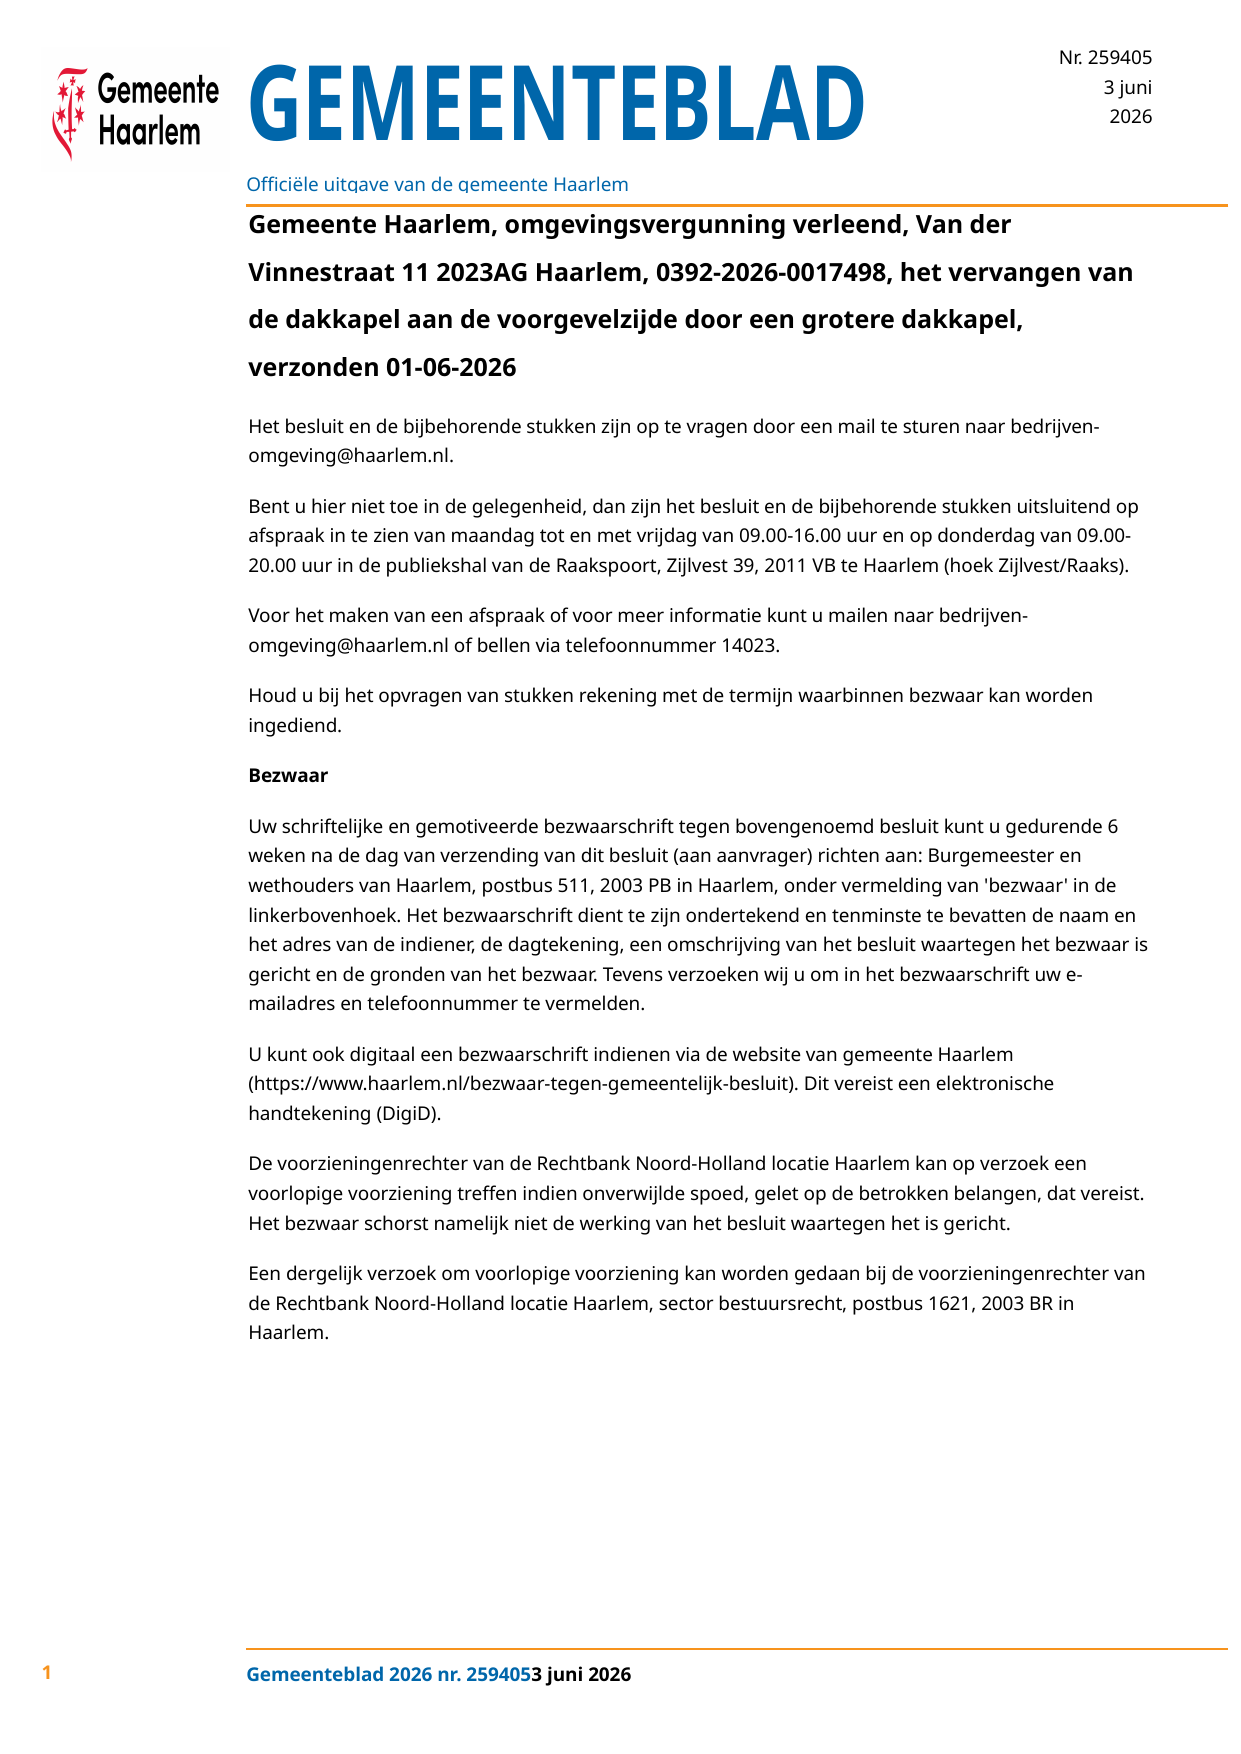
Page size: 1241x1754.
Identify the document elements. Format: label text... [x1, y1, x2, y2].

text Gemeente Haarlem, omgevingsvergunning verleend, Van der Vinnestraat 11 2023AG Haarlem, 0392-2026-0017498, het vervangen van de dakkapel aan de voorgevelzijde door een grotere dakkapel, verzonden 01-06-2026 [248, 207, 1152, 384]
text Uw schriftelijke en gemotiveerde bezwaarschrift tegen bovengenoemd besluit kunt u gedurende 6 weken na de dag van verzending van dit besluit (aan aanvrager) richten aan: Burgemeester en wethouders van Haarlem, postbus 511, 2003 PB in Haarlem, onder vermelding van 'bezwaar' in de linkerbovenhoek. Het bezwaarschrift dient te zijn ondertekend en tenminste te bevatten de naam en het adres van de indiener, de dagtekening, een omschrijving van het besluit waartegen het bezwaar is gericht en de gronden van het bezwaar. Tevens verzoeken wij u om in het bezwaarschrift uw e-mailadres en telefoonnummer te vermelden. [248, 813, 1152, 1016]
text Bezwaar [248, 763, 1152, 788]
text Voor het maken van een afspraak of voor meer informatie kunt u mailen naar bedrijven-omgeving@haarlem.nl of bellen via telefoonnummer 14023. [248, 603, 1152, 658]
text Bent u hier niet toe in de gelegenheid, dan zijn het besluit en de bijbehorende stukken uitsluitend op afspraak in te zien van maandag tot en met vrijdag van 09.00-16.00 uur en op donderdag van 09.00-20.00 uur in de publiekshal van de Raakspoort, Zijlvest 39, 2011 VB te Haarlem (hoek Zijlvest/Raaks). [248, 493, 1152, 578]
text De voorzieningenrechter van de Rechtbank Noord-Holland locatie Haarlem kan op verzoek een voorlopige voorziening treffen indien onverwijlde spoed, gelet op de betrokken belangen, dat vereist. Het bezwaar schorst namelijk niet de werking van het besluit waartegen het is gericht. [248, 1151, 1152, 1236]
text Een dergelijk verzoek om voorlopige voorziening kan worden gedaan bij de voorzieningenrechter van de Rechtbank Noord-Holland locatie Haarlem, sector bestuursrecht, postbus 1621, 2003 BR in Haarlem. [248, 1260, 1152, 1345]
text Het besluit en de bijbehorende stukken zijn op te vragen door een mail te sturen naar bedrijven-omgeving@haarlem.nl. [248, 413, 1152, 468]
text U kunt ook digitaal een bezwaarschrift indienen via de website van gemeente Haarlem (https://www.haarlem.nl/bezwaar-tegen-gemeentelijk-besluit). Dit vereist een elektronische handtekening (DigiD). [248, 1041, 1152, 1126]
text Houd u bij het opvragen van stukken rekening met de termijn waarbinnen bezwaar kan worden ingediend. [248, 683, 1152, 738]
picture [41, 47, 231, 172]
